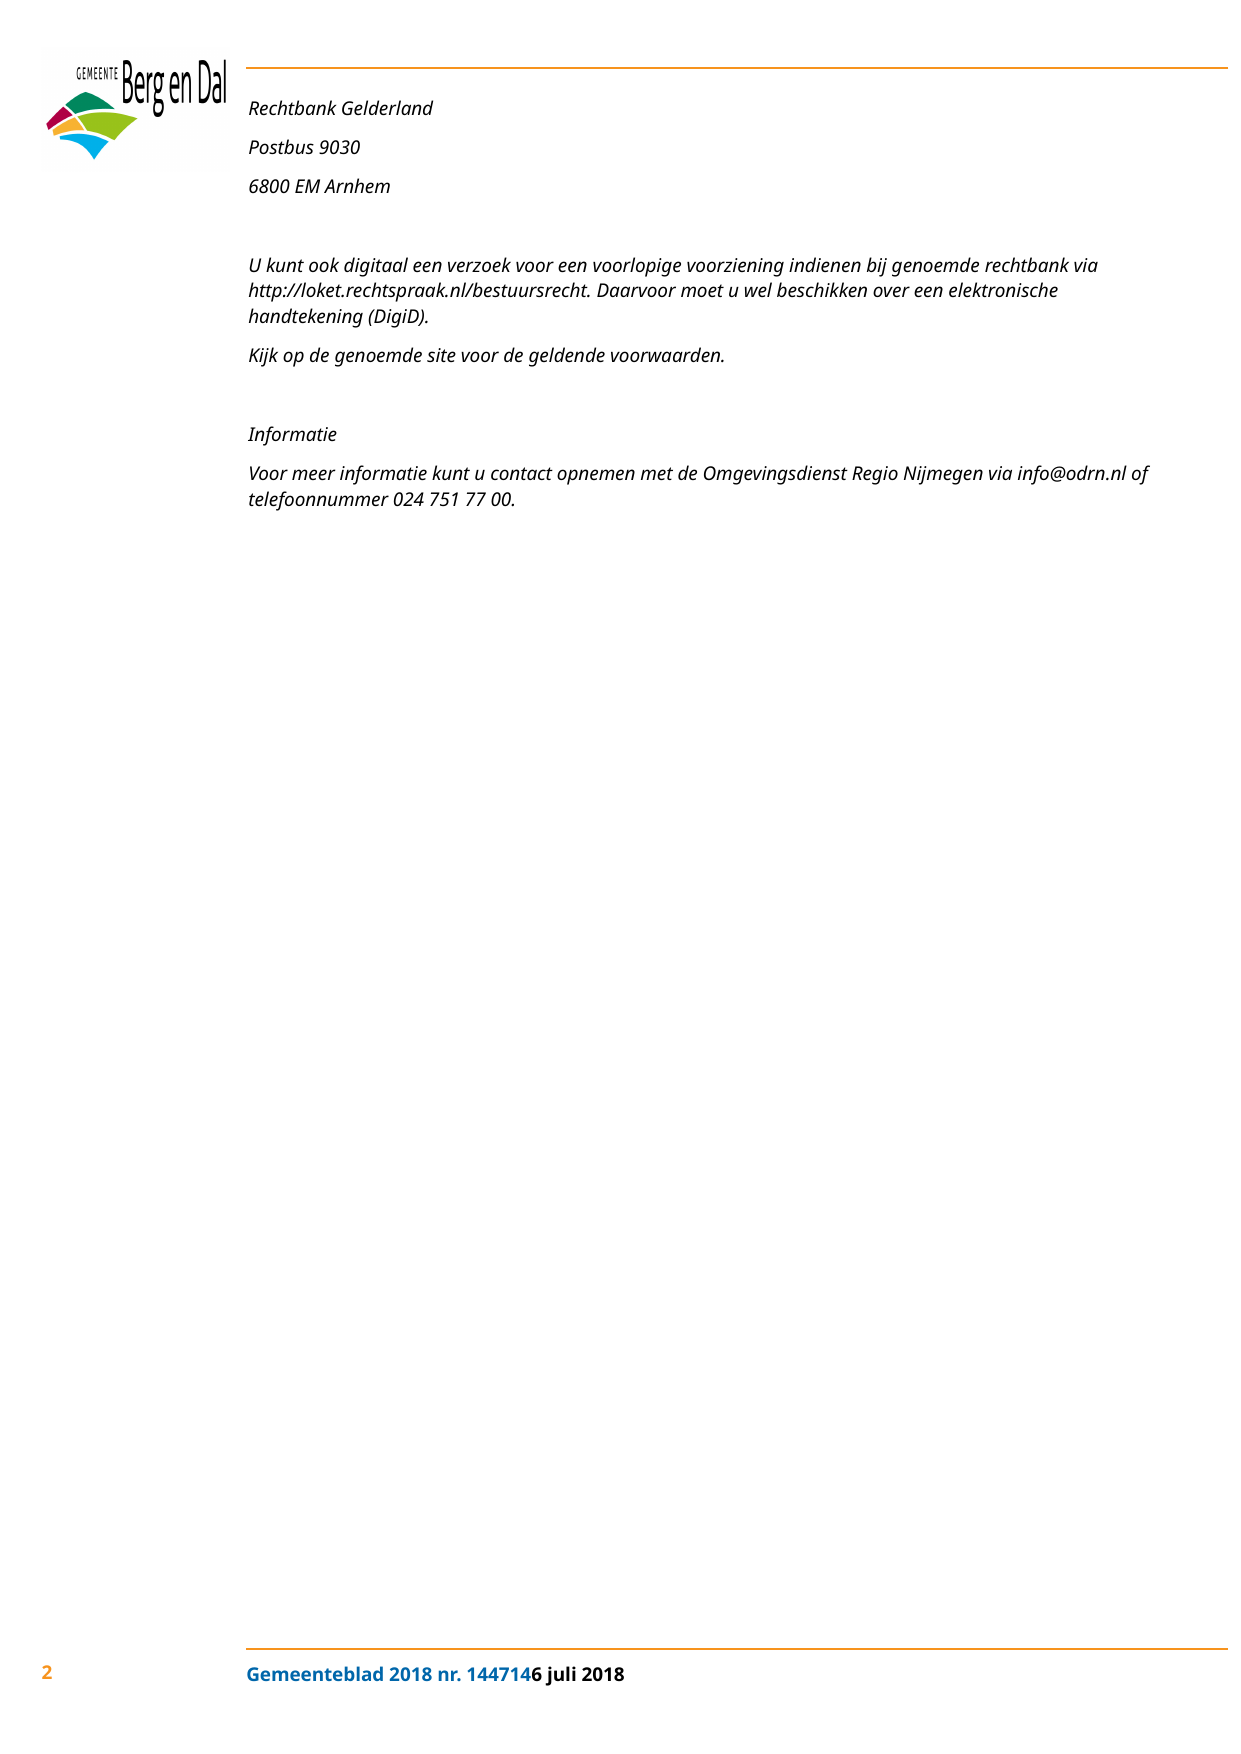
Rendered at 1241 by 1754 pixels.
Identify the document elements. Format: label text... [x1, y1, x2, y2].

text Informatie [248, 421, 1152, 447]
text 6800 EM Arnhem [248, 173, 1152, 199]
text Rechtbank Gelderland [248, 95, 1152, 121]
picture [41, 47, 231, 172]
text Postbus 9030 [248, 134, 1152, 160]
text U kunt ook digitaal een verzoek voor een voorlopige voorziening indienen bij genoemde rechtbank via http://loket.rechtspraak.nl/bestuursrecht. Daarvoor moet u wel beschikken over een elektronische handtekening (DigiD). [248, 252, 1152, 329]
text Kijk op de genoemde site voor de geldende voorwaarden. [248, 343, 1152, 368]
text Voor meer informatie kunt u contact opnemen met de Omgevingsdienst Regio Nijmegen via info@odrn.nl of telefoonnummer 024 751 77 00. [248, 460, 1152, 512]
